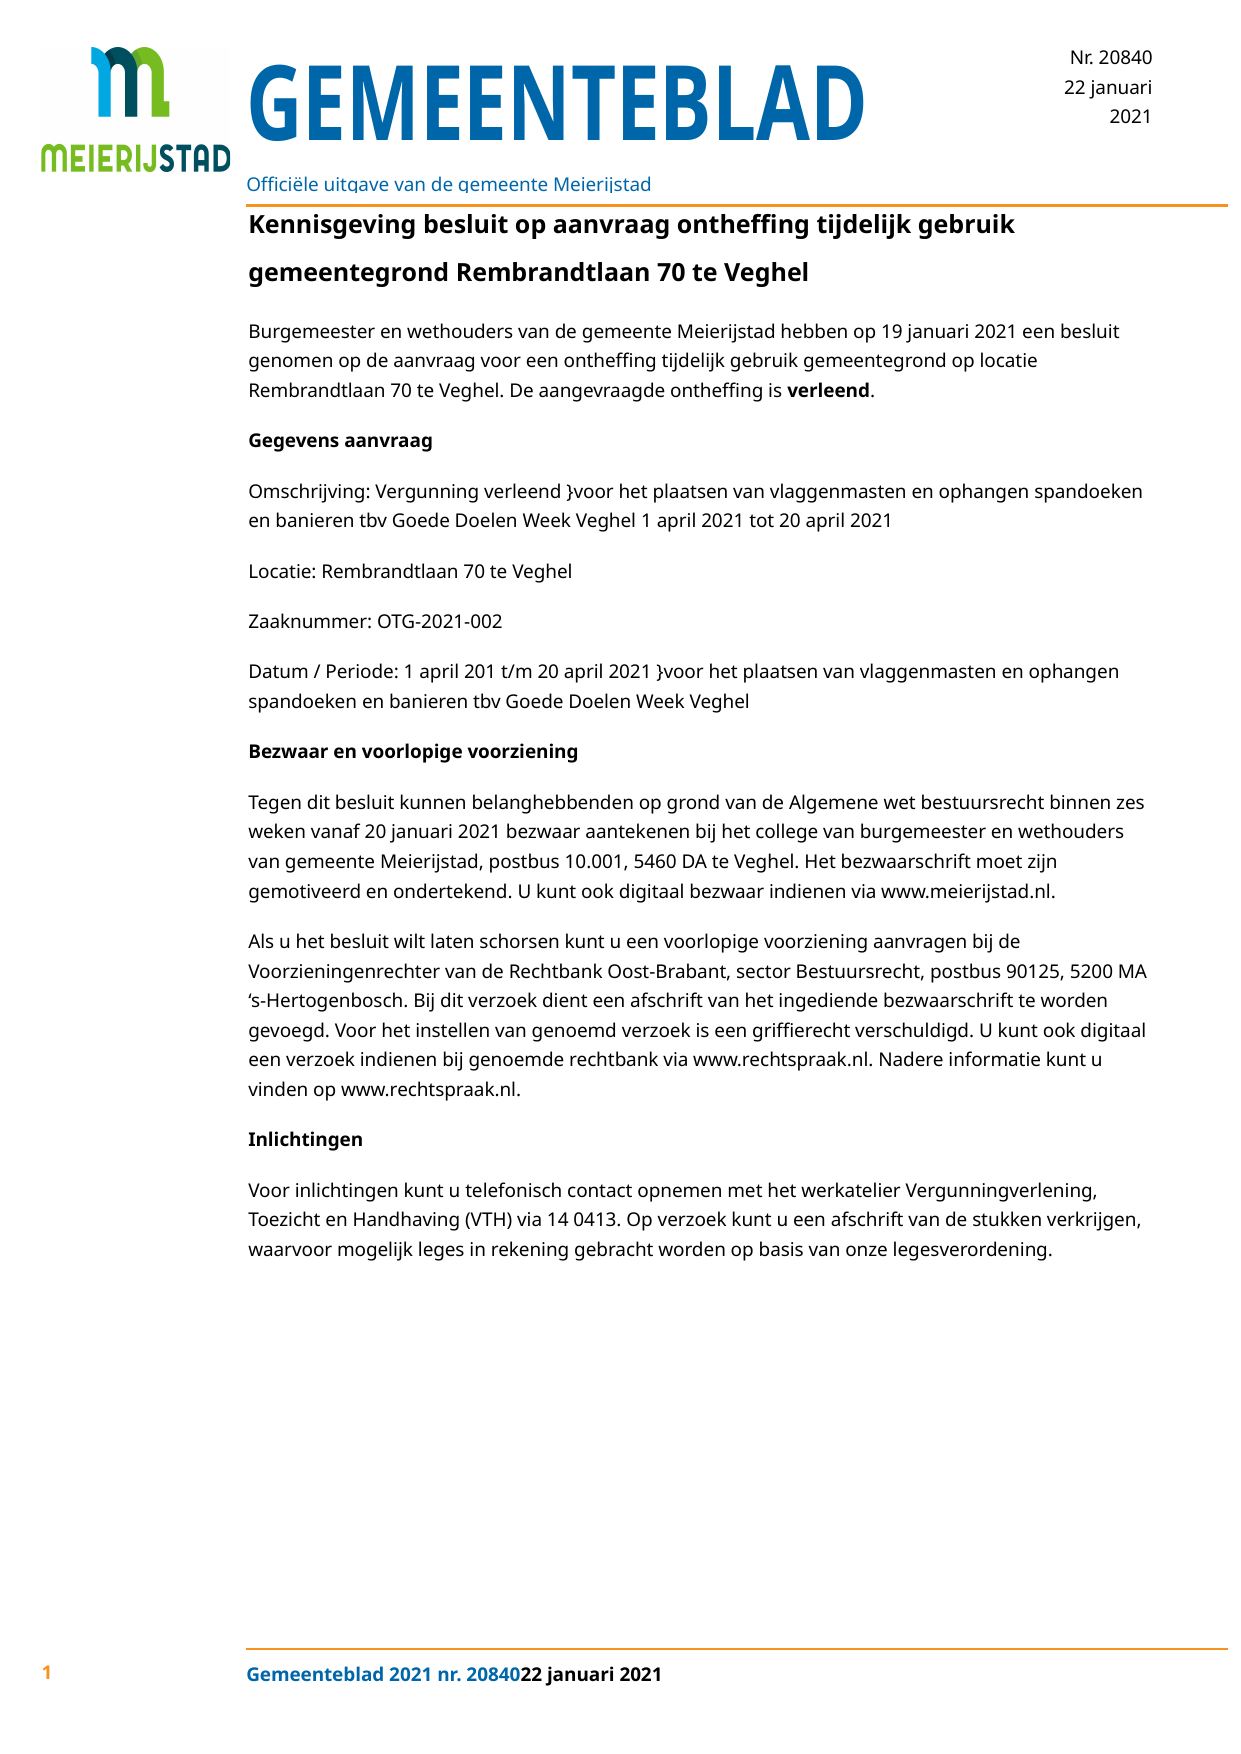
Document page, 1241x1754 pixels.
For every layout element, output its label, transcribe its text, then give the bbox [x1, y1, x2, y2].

text Kennisgeving besluit op aanvraag ontheffing tijdelijk gebruik gemeentegrond Rembrandtlaan 70 te Veghel [248, 207, 1152, 288]
text Locatie: Rembrandtlaan 70 te Veghel [248, 558, 1152, 584]
text Bezwaar en voorlopige voorziening [248, 739, 1152, 764]
text Inlichtingen [248, 1127, 1152, 1152]
text Zaaknummer: OTG-2021-002 [248, 608, 1152, 634]
picture [41, 47, 231, 172]
text Omschrijving: Vergunning verleend }voor het plaatsen van vlaggenmasten en ophangen spandoeken en banieren tbv Goede Doelen Week Veghel 1 april 2021 tot 20 april 2021 [248, 478, 1152, 533]
text Datum / Periode: 1 april 201 t/m 20 april 2021 }voor het plaatsen van vlaggenmasten en ophangen spandoeken en banieren tbv Goede Doelen Week Veghel [248, 659, 1152, 714]
text Gegevens aanvraag [248, 427, 1152, 453]
text Voor inlichtingen kunt u telefonisch contact opnemen met het werkatelier Vergunningverlening, Toezicht en Handhaving (VTH) via 14 0413. Op verzoek kunt u een afschrift van de stukken verkrijgen, waarvoor mogelijk leges in rekening gebracht worden op basis van onze legesverordening. [248, 1177, 1152, 1262]
text Als u het besluit wilt laten schorsen kunt u een voorlopige voorziening aanvragen bij de Voorzieningenrechter van de Rechtbank Oost-Brabant, sector Bestuursrecht, postbus 90125, 5200 MA ‘s-Hertogenbosch. Bij dit verzoek dient een afschrift van het ingediende bezwaarschrift te worden gevoegd. Voor het instellen van genoemd verzoek is een griffierecht verschuldigd. U kunt ook digitaal een verzoek indienen bij genoemde rechtbank via www.rechtspraak.nl. Nadere informatie kunt u vinden op www.rechtspraak.nl. [248, 928, 1152, 1102]
text Tegen dit besluit kunnen belanghebbenden op grond van de Algemene wet bestuursrecht binnen zes weken vanaf 20 januari 2021 bezwaar aantekenen bij het college van burgemeester en wethouders van gemeente Meierijstad, postbus 10.001, 5460 DA te Veghel. Het bezwaarschrift moet zijn gemotiveerd en ondertekend. U kunt ook digitaal bezwaar indienen via www.meierijstad.nl. [248, 789, 1152, 904]
text Burgemeester en wethouders van de gemeente Meierijstad hebben op 19 januari 2021 een besluit genomen op de aanvraag voor een ontheffing tijdelijk gebruik gemeentegrond op locatie Rembrandtlaan 70 te Veghel. De aangevraagde ontheffing is verleend. [248, 318, 1152, 403]
